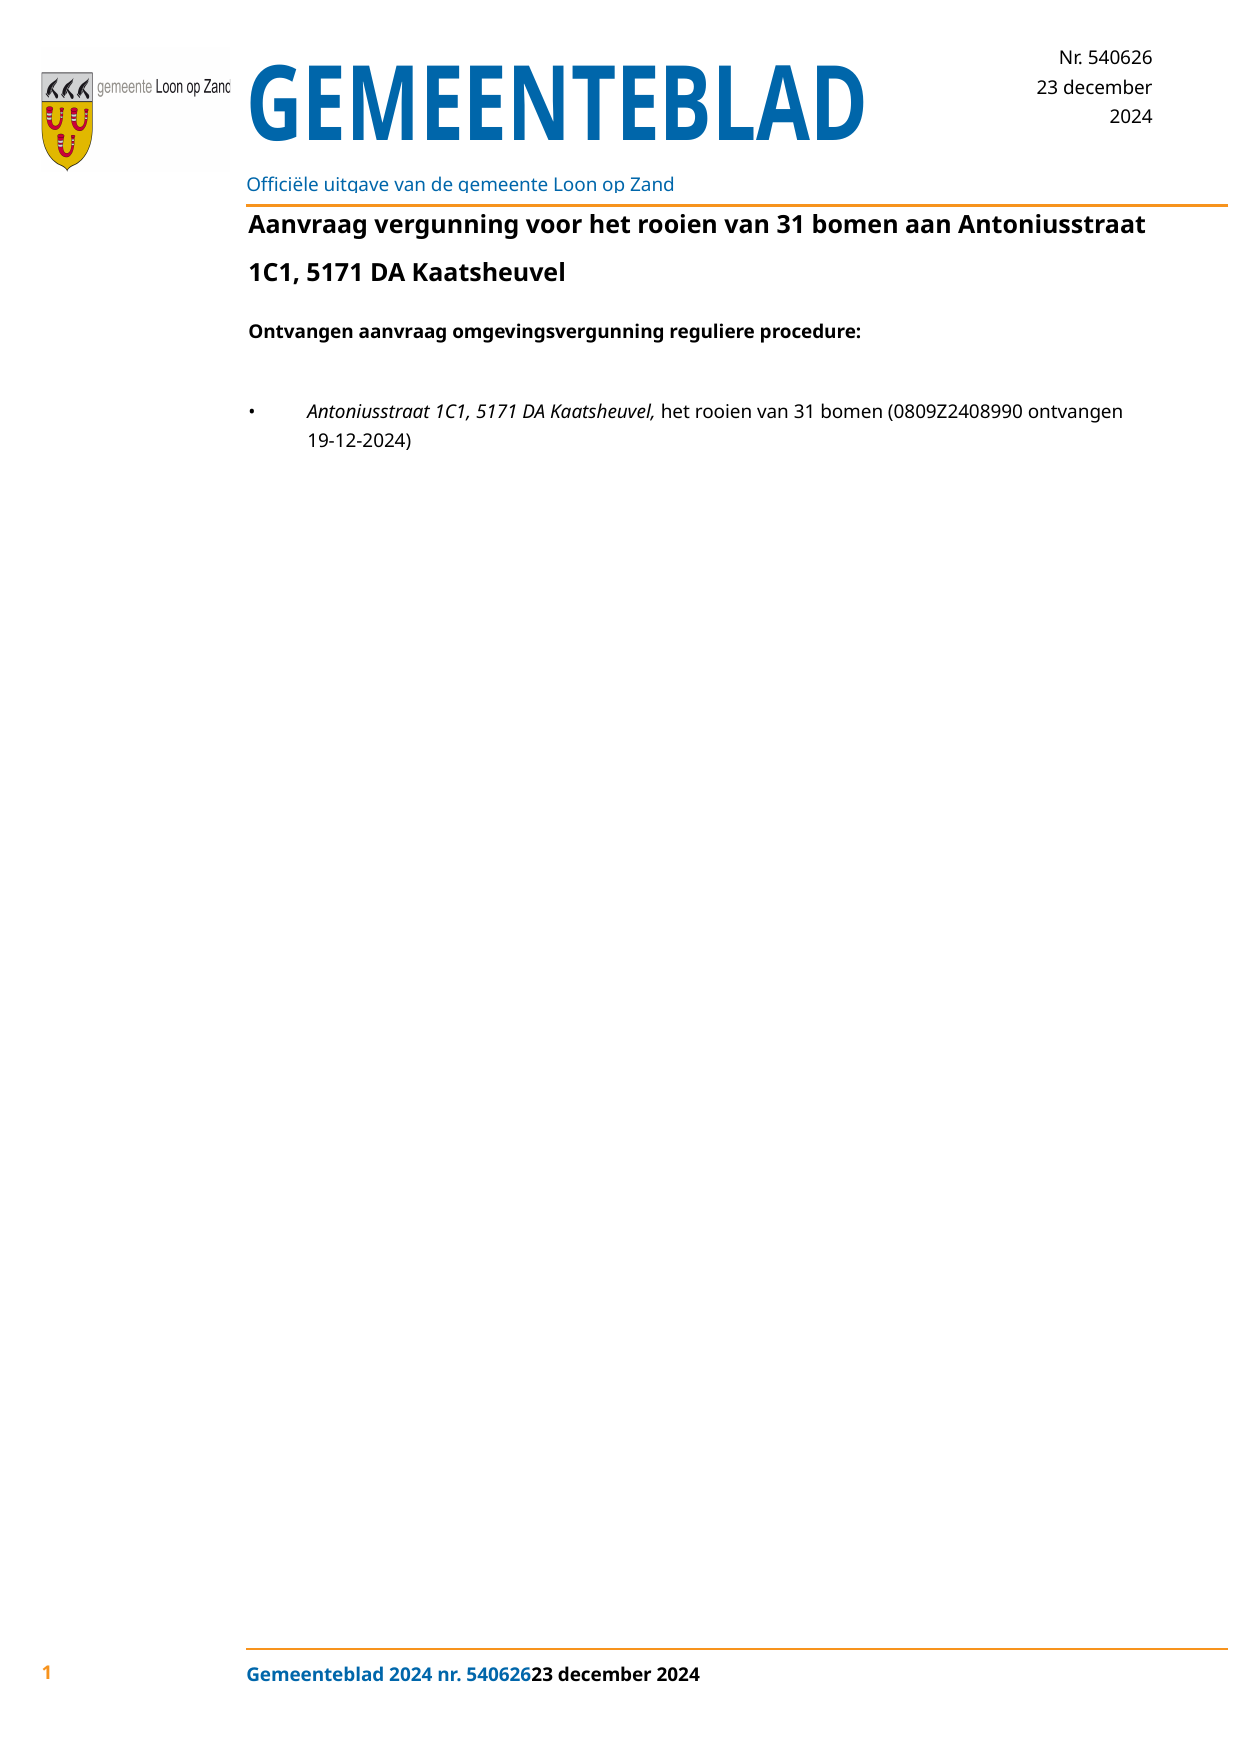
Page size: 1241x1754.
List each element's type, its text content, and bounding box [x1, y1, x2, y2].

picture [41, 47, 231, 172]
text Aanvraag vergunning voor het rooien van 31 bomen aan Antoniusstraat 1C1, 5171 DA Kaatsheuvel [248, 207, 1152, 288]
list Antoniusstraat 1C1, 5171 DA Kaatsheuvel, het rooien van 31 bomen (0809Z2408990 ontvangen 19-12-2024) [248, 398, 1152, 453]
text Ontvangen aanvraag omgevingsvergunning reguliere procedure: [248, 318, 1152, 344]
